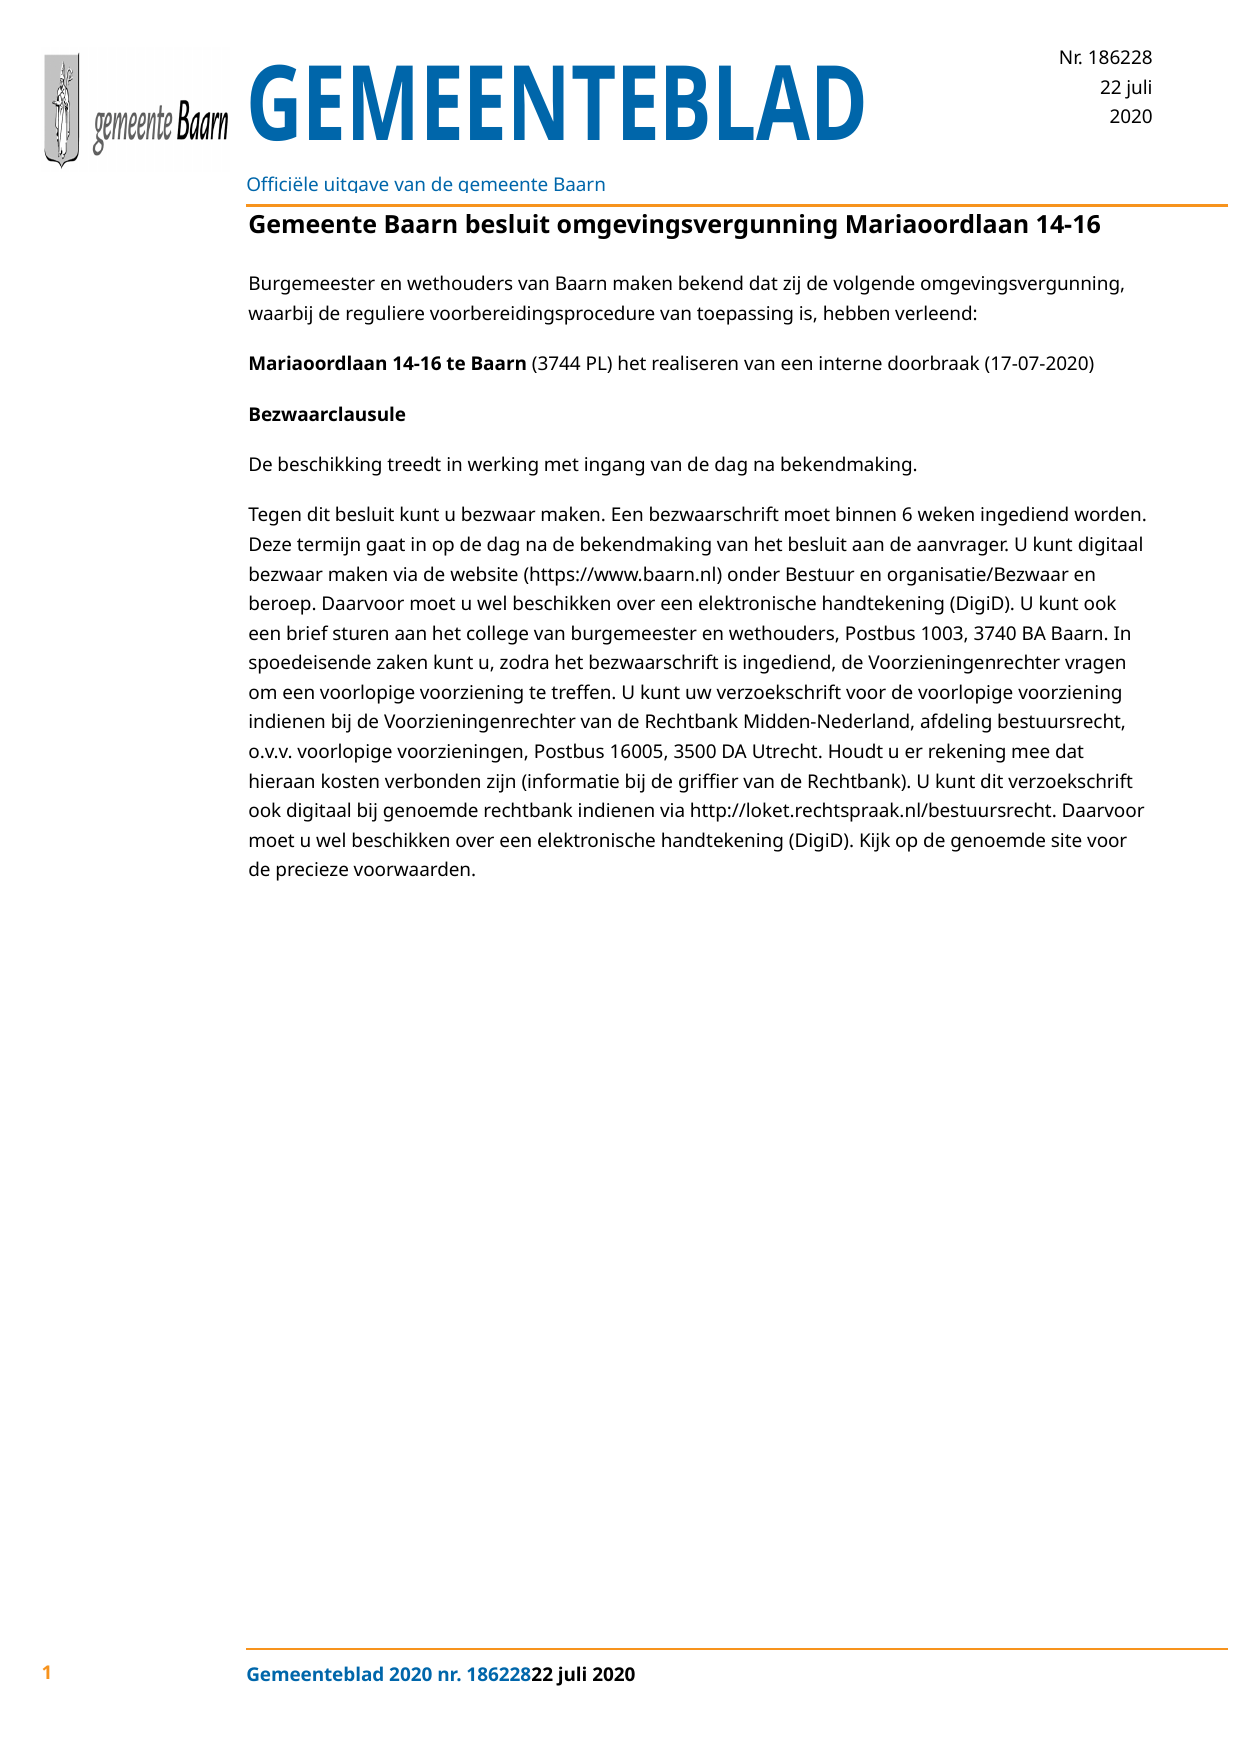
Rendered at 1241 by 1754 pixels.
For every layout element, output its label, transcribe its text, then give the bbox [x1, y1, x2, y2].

text Burgemeester en wethouders van Baarn maken bekend dat zij de volgende omgevingsvergunning, waarbij de reguliere voorbereidingsprocedure van toepassing is, hebben verleend: [248, 270, 1152, 326]
text De beschikking treedt in werking met ingang van de dag na bekendmaking. [248, 451, 1152, 477]
text Gemeente Baarn besluit omgevingsvergunning Mariaoordlaan 14-16 [248, 207, 1152, 241]
picture [41, 47, 231, 172]
text Bezwaarclausule [248, 401, 1152, 426]
text Tegen dit besluit kunt u bezwaar maken. Een bezwaarschrift moet binnen 6 weken ingediend worden. Deze termijn gaat in op de dag na de bekendmaking van het besluit aan de aanvrager. U kunt digitaal bezwaar maken via de website (https://www.baarn.nl) onder Bestuur en organisatie/Bezwaar en beroep. Daarvoor moet u wel beschikken over een elektronische handtekening (DigiD). U kunt ook een brief sturen aan het college van burgemeester en wethouders, Postbus 1003, 3740 BA Baarn. In spoedeisende zaken kunt u, zodra het bezwaarschrift is ingediend, de Voorzieningenrechter vragen om een voorlopige voorziening te treffen. U kunt uw verzoekschrift voor de voorlopige voorziening indienen bij de Voorzieningenrechter van de Rechtbank Midden-Nederland, afdeling bestuursrecht, o.v.v. voorlopige voorzieningen, Postbus 16005, 3500 DA Utrecht. Houdt u er rekening mee dat hieraan kosten verbonden zijn (informatie bij de griffier van de Rechtbank). U kunt dit verzoekschrift ook digitaal bij genoemde rechtbank indienen via http://loket.rechtspraak.nl/bestuursrecht. Daarvoor moet u wel beschikken over een elektronische handtekening (DigiD). Kijk op de genoemde site voor de precieze voorwaarden. [248, 502, 1152, 882]
text Mariaoordlaan 14-16 te Baarn (3744 PL) het realiseren van een interne doorbraak (17-07-2020) [248, 350, 1152, 376]
